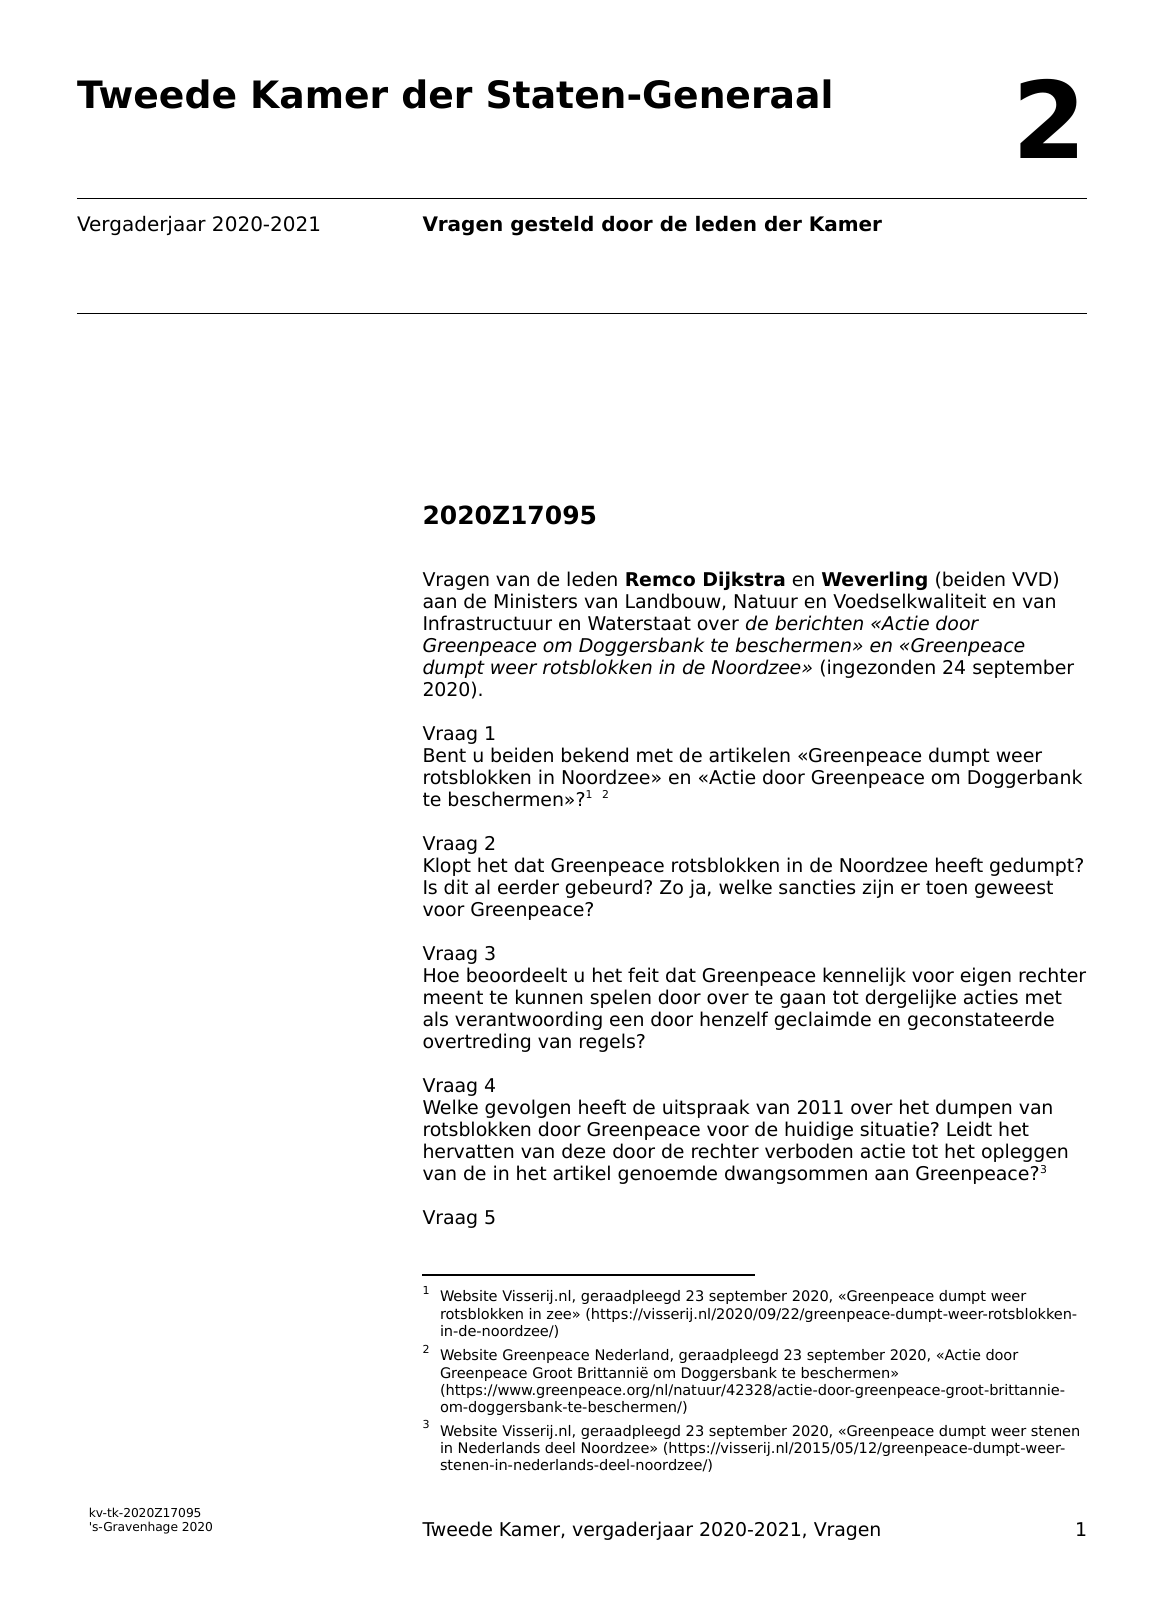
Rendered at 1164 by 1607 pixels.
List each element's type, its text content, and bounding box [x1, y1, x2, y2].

text Vraag 5 [422, 1207, 1087, 1229]
text Bent u beiden bekend met de artikelen «Greenpeace dumpt weer rotsblokken in Noordzee» en «Actie door Greenpeace om Doggerbank te beschermen»? [422, 745, 1087, 811]
text Vraag 2 [422, 833, 1087, 855]
text 's-Gravenhage 2020 [88, 1520, 323, 1534]
text Vraag 4 [422, 1075, 1087, 1097]
text Vraag 3 [422, 943, 1087, 965]
text Vraag 1 [422, 723, 1087, 745]
text Website Visserij.nl, geraadpleegd 23 september 2020, «Greenpeace dumpt weer rotsblokken in zee» (https://visserij.nl/2020/09/22/greenpeace-dumpt-weer-rotsblokken-in-de-noordzee/) [422, 1284, 1087, 1340]
text Vragen van de leden Remco Dijkstra en Weverling (beiden VVD) aan de Ministers van Landbouw, Natuur en Voedselkwaliteit en van Infrastructuur en Waterstaat over de berichten «Actie door Greenpeace om Doggersbank te beschermen» en «Greenpeace dumpt weer rotsblokken in de Noordzee» (ingezonden 24 september 2020). [422, 569, 1087, 701]
text Website Visserij.nl, geraadpleegd 23 september 2020, «Greenpeace dumpt weer stenen in Nederlands deel Noordzee» (https://visserij.nl/2015/05/12/greenpeace-dumpt-weer-stenen-in-nederlands-deel-noordzee/) [422, 1418, 1087, 1474]
table_header Tweede Kamer der Staten-Generaal [77, 59, 886, 198]
text Website Greenpeace Nederland, geraadpleegd 23 september 2020, «Actie door Greenpeace Groot Brittannië om Doggersbank te beschermen» (https://www.greenpeace.org/nl/natuur/42328/actie-door-greenpeace-groot-brittannie-om-doggersbank-te-beschermen/) [422, 1343, 1087, 1416]
table_cell Vergaderjaar 2020-2021 [77, 199, 422, 313]
text Welke gevolgen heeft de uitspraak van 2011 over het dumpen van rotsblokken door Greenpeace voor de huidige situatie? Leidt het hervatten van deze door de rechter verboden actie tot het opleggen van de in het artikel genoemde dwangsommen aan Greenpeace? [422, 1097, 1087, 1185]
text kv-tk-2020Z17095 [88, 1506, 323, 1520]
text 2020Z17095 [422, 501, 1087, 531]
text Hoe beoordeelt u het feit dat Greenpeace kennelijk voor eigen rechter meent te kunnen spelen door over te gaan tot dergelijke acties met als verantwoording een door henzelf geclaimde en geconstateerde overtreding van regels? [422, 965, 1087, 1053]
table_header 2 [886, 59, 1087, 198]
text Klopt het dat Greenpeace rotsblokken in de Noordzee heeft gedumpt? Is dit al eerder gebeurd? Zo ja, welke sancties zijn er toen geweest voor Greenpeace? [422, 855, 1087, 921]
table_cell Vragen gesteld door de leden der Kamer [422, 199, 1087, 313]
